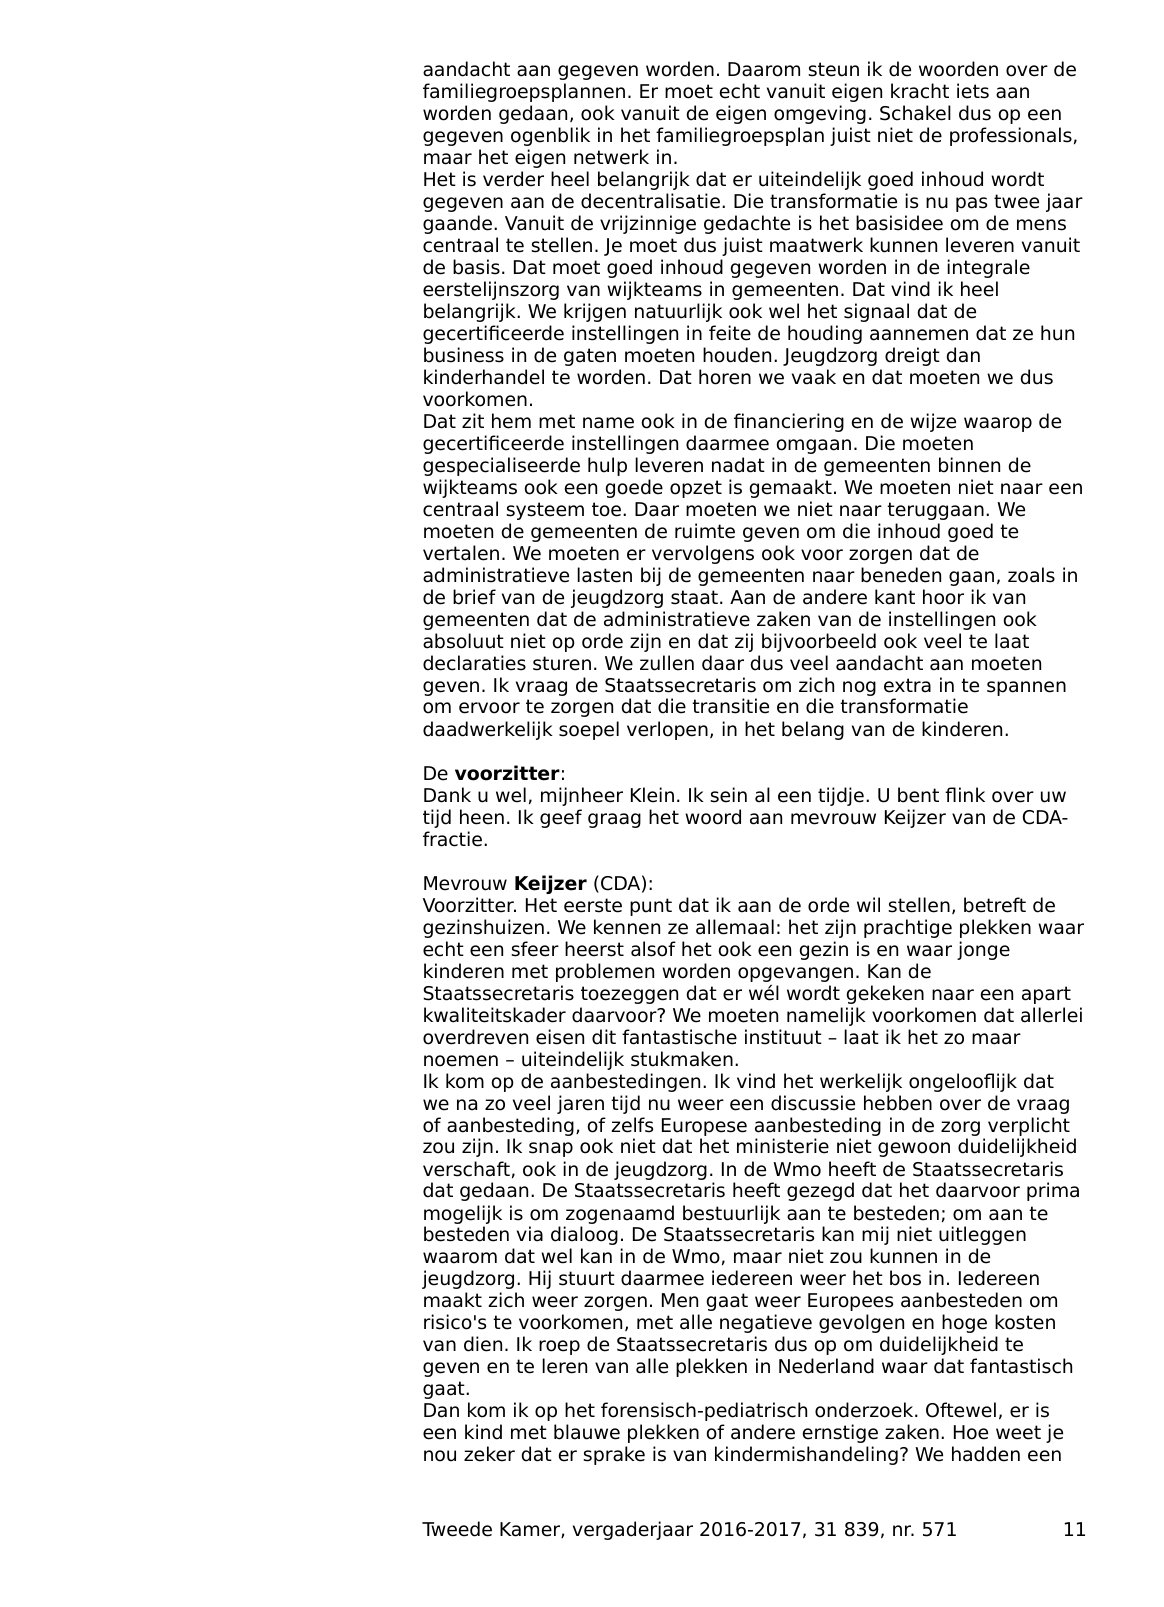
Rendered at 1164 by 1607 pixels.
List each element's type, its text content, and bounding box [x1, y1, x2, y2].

text aandacht aan gegeven worden. Daarom steun ik de woorden over de familiegroepsplannen. Er moet echt vanuit eigen kracht iets aan worden gedaan, ook vanuit de eigen omgeving. Schakel dus op een gegeven ogenblik in het familiegroepsplan juist niet de professionals, maar het eigen netwerk in. [422, 59, 1087, 169]
text Dat zit hem met name ook in de financiering en de wijze waarop de gecertificeerde instellingen daarmee omgaan. Die moeten gespecialiseerde hulp leveren nadat in de gemeenten binnen de wijkteams ook een goede opzet is gemaakt. We moeten niet naar een centraal systeem toe. Daar moeten we niet naar teruggaan. We moeten de gemeenten de ruimte geven om die inhoud goed te vertalen. We moeten er vervolgens ook voor zorgen dat de administratieve lasten bij de gemeenten naar beneden gaan, zoals in de brief van de jeugdzorg staat. Aan de andere kant hoor ik van gemeenten dat de administratieve zaken van de instellingen ook absoluut niet op orde zijn en dat zij bijvoorbeeld ook veel te laat declaraties sturen. We zullen daar dus veel aandacht aan moeten geven. Ik vraag de Staatssecretaris om zich nog extra in te spannen om ervoor te zorgen dat die transitie en die transformatie daadwerkelijk soepel verlopen, in het belang van de kinderen. [422, 411, 1087, 740]
text Het is verder heel belangrijk dat er uiteindelijk goed inhoud wordt gegeven aan de decentralisatie. Die transformatie is nu pas twee jaar gaande. Vanuit de vrijzinnige gedachte is het basisidee om de mens centraal te stellen. Je moet dus juist maatwerk kunnen leveren vanuit de basis. Dat moet goed inhoud gegeven worden in de integrale eerstelijnszorg van wijkteams in gemeenten. Dat vind ik heel belangrijk. We krijgen natuurlijk ook wel het signaal dat de gecertificeerde instellingen in feite de houding aannemen dat ze hun business in de gaten moeten houden. Jeugdzorg dreigt dan kinderhandel te worden. Dat horen we vaak en dat moeten we dus voorkomen. [422, 169, 1087, 411]
text Dank u wel, mijnheer Klein. Ik sein al een tijdje. U bent flink over uw tijd heen. Ik geef graag het woord aan mevrouw Keijzer van de CDA-fractie. [422, 784, 1087, 851]
text Ik kom op de aanbestedingen. Ik vind het werkelijk ongelooflijk dat we na zo veel jaren tijd nu weer een discussie hebben over de vraag of aanbesteding, of zelfs Europese aanbesteding in de zorg verplicht zou zijn. Ik snap ook niet dat het ministerie niet gewoon duidelijkheid verschaft, ook in de jeugdzorg. In de Wmo heeft de Staatssecretaris dat gedaan. De Staatssecretaris heeft gezegd dat het daarvoor prima mogelijk is om zogenaamd bestuurlijk aan te besteden; om aan te besteden via dialoog. De Staatssecretaris kan mij niet uitleggen waarom dat wel kan in de Wmo, maar niet zou kunnen in de jeugdzorg. Hij stuurt daarmee iedereen weer het bos in. Iedereen maakt zich weer zorgen. Men gaat weer Europees aanbesteden om risico's te voorkomen, met alle negatieve gevolgen en hoge kosten van dien. Ik roep de Staatssecretaris dus op om duidelijkheid te geven en te leren van alle plekken in Nederland waar dat fantastisch gaat. [422, 1071, 1087, 1400]
text Voorzitter. Het eerste punt dat ik aan de orde wil stellen, betreft de gezinshuizen. We kennen ze allemaal: het zijn prachtige plekken waar echt een sfeer heerst alsof het ook een gezin is en waar jonge kinderen met problemen worden opgevangen. Kan de Staatssecretaris toezeggen dat er wél wordt gekeken naar een apart kwaliteitskader daarvoor? We moeten namelijk voorkomen dat allerlei overdreven eisen dit fantastische instituut – laat ik het zo maar noemen – uiteindelijk stukmaken. [422, 895, 1087, 1071]
text Dan kom ik op het forensisch-pediatrisch onderzoek. Oftewel, er is een kind met blauwe plekken of andere ernstige zaken. Hoe weet je nou zeker dat er sprake is van kindermishandeling? We hadden een [422, 1400, 1087, 1466]
text De voorzitter: [422, 763, 1087, 784]
text Mevrouw Keijzer (CDA): [422, 873, 1087, 895]
